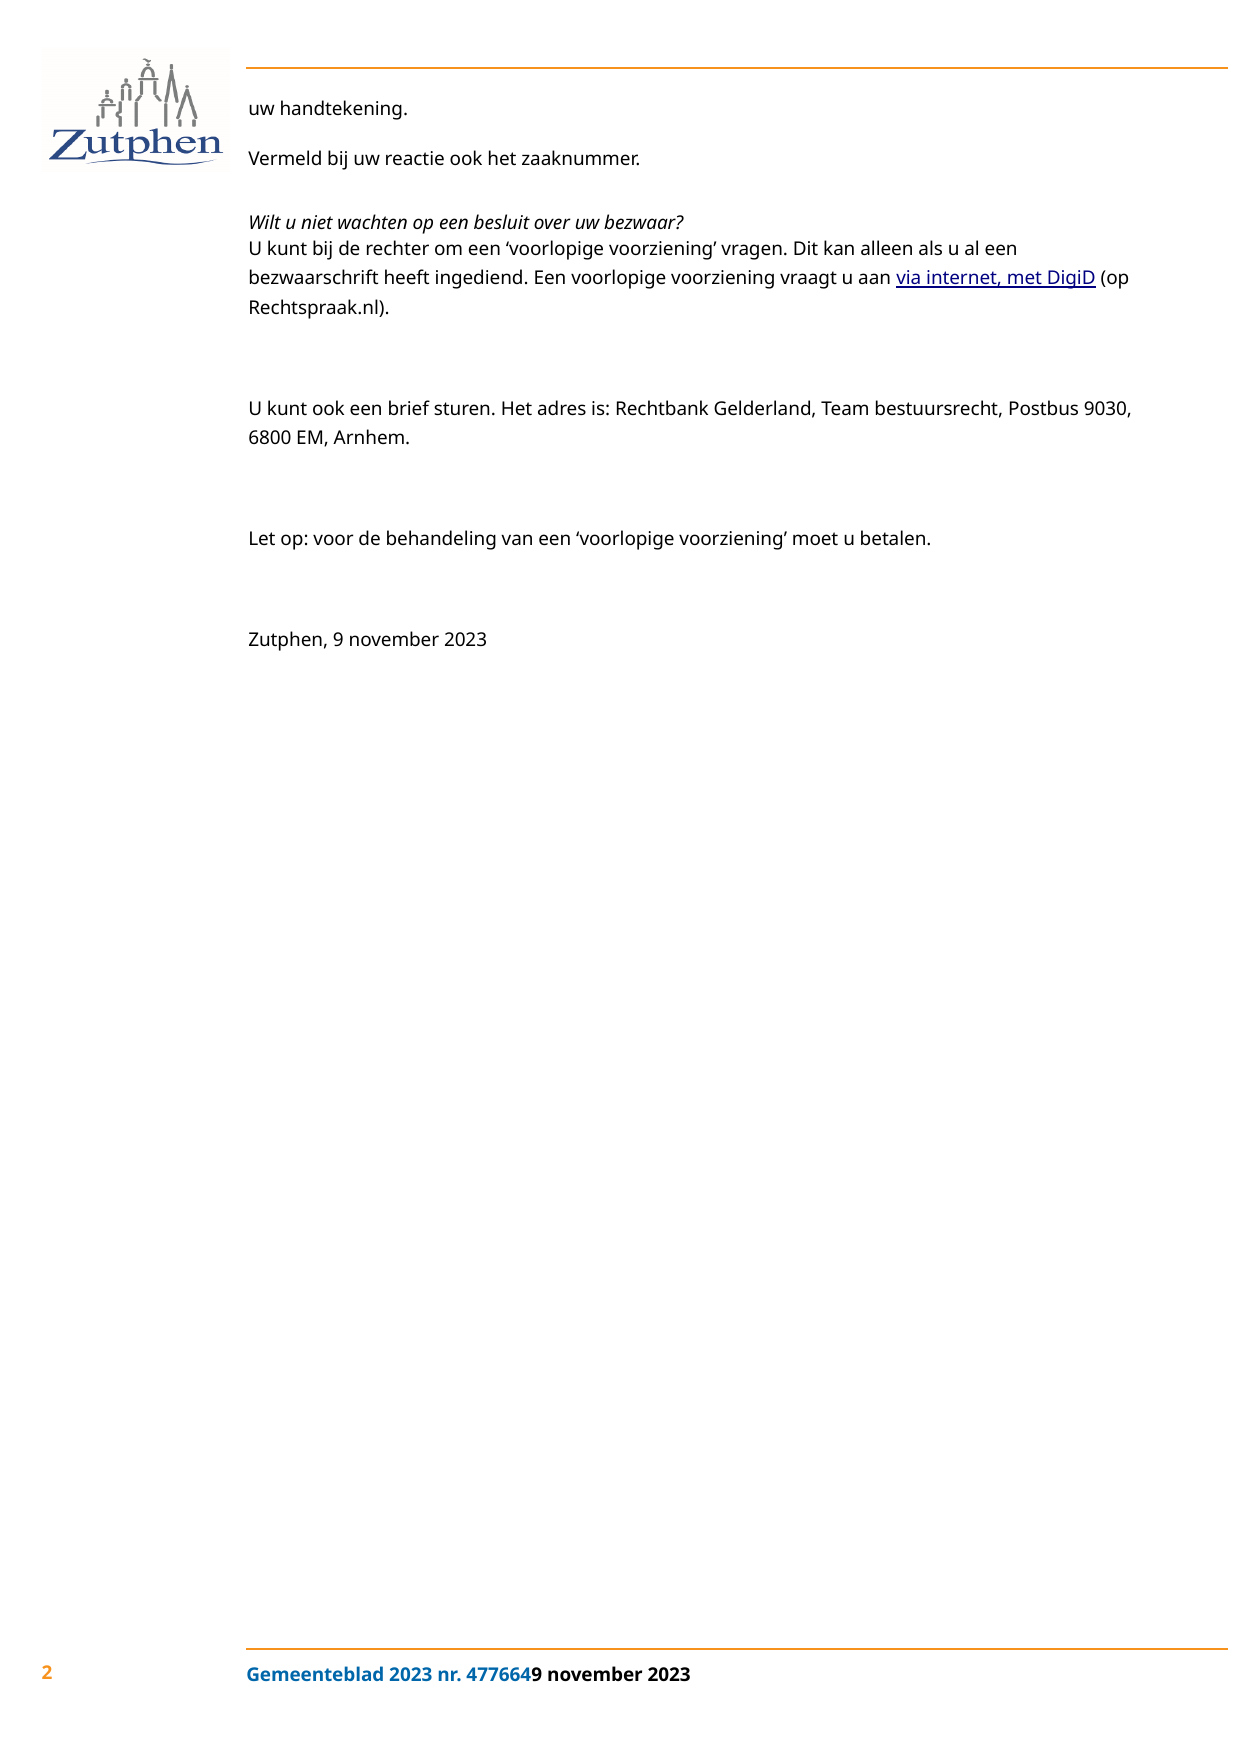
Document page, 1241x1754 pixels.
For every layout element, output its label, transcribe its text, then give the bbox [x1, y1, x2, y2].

text Let op: voor de behandeling van een ‘voorlopige voorziening’ moet u betalen. [248, 525, 1152, 551]
picture [41, 47, 231, 172]
text uw handtekening. [248, 95, 1152, 121]
text Wilt u niet wachten op een besluit over uw bezwaar? [248, 209, 1152, 235]
text U kunt bij de rechter om een ‘voorlopige voorziening’ vragen. Dit kan alleen als u al een bezwaarschrift heeft ingediend. Een voorlopige voorziening vraagt u aan via internet, met DigiD (op Rechtspraak.nl). [248, 235, 1152, 320]
text Zutphen, 9 november 2023 [248, 626, 1152, 652]
text Vermeld bij uw reactie ook het zaaknummer. [248, 145, 1152, 171]
text U kunt ook een brief sturen. Het adres is: Rechtbank Gelderland, Team bestuursrecht, Postbus 9030, 6800 EM, Arnhem. [248, 395, 1152, 450]
